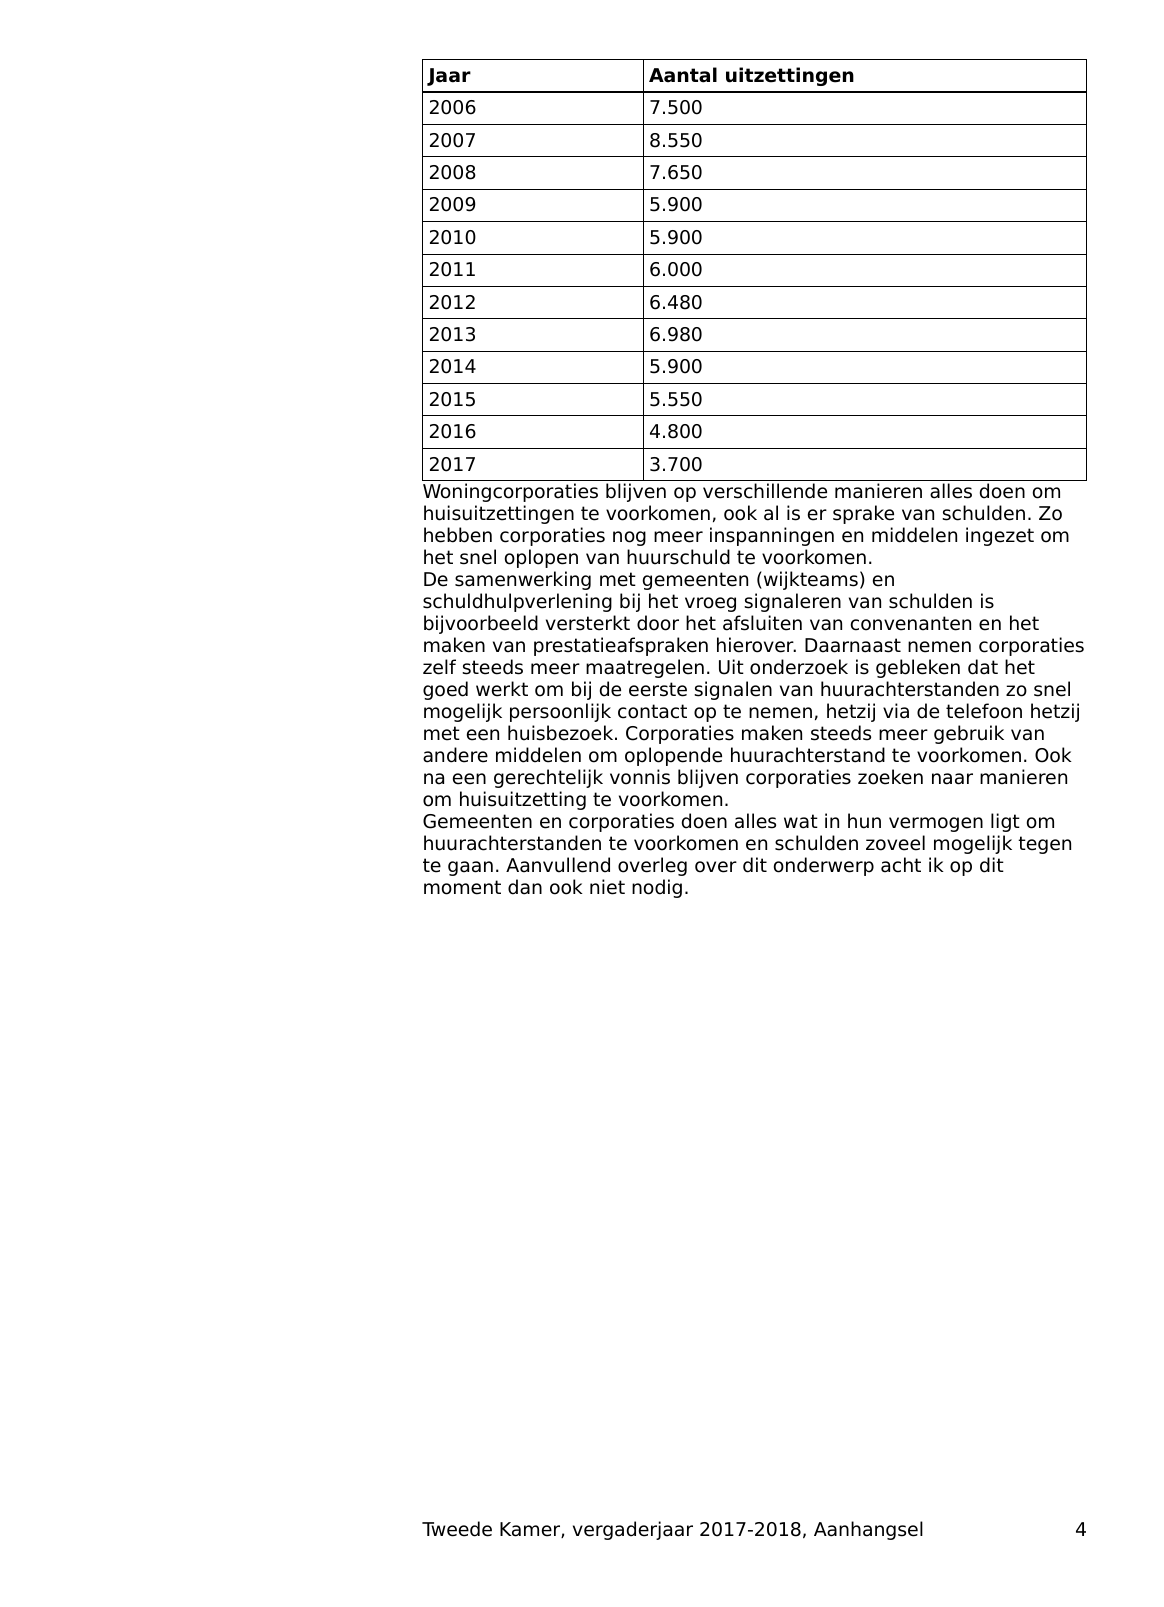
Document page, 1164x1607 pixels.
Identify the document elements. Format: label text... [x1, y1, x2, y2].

table_cell 2010 [423, 222, 643, 253]
table_header Jaar [423, 60, 643, 91]
table_cell 4.800 [644, 416, 1086, 448]
table_cell 2012 [423, 287, 643, 318]
table_cell 6.980 [644, 319, 1086, 351]
table_cell 2016 [423, 416, 643, 448]
table_cell 3.700 [644, 449, 1086, 480]
table_cell 2007 [423, 125, 643, 156]
table_cell 5.900 [644, 222, 1086, 253]
table_header Aantal uitzettingen [644, 60, 1086, 91]
table_cell 2014 [423, 352, 643, 383]
table_cell 2011 [423, 255, 643, 286]
text De samenwerking met gemeenten (wijkteams) en schuldhulpverlening bij het vroeg signaleren van schulden is bijvoorbeeld versterkt door het afsluiten van convenanten en het maken van prestatieafspraken hierover. Daarnaast nemen corporaties zelf steeds meer maatregelen. Uit onderzoek is gebleken dat het goed werkt om bij de eerste signalen van huurachterstanden zo snel mogelijk persoonlijk contact op te nemen, hetzij via de telefoon hetzij met een huisbezoek. Corporaties maken steeds meer gebruik van andere middelen om oplopende huurachterstand te voorkomen. Ook na een gerechtelijk vonnis blijven corporaties zoeken naar manieren om huisuitzetting te voorkomen. [422, 569, 1087, 811]
table_cell 5.550 [644, 384, 1086, 415]
table_cell 5.900 [644, 352, 1086, 383]
table_cell 5.900 [644, 190, 1086, 221]
table_cell 2009 [423, 190, 643, 221]
table_cell 6.000 [644, 255, 1086, 286]
table_cell 7.650 [644, 157, 1086, 189]
table_cell 2006 [423, 93, 643, 124]
table_cell 6.480 [644, 287, 1086, 318]
text Woningcorporaties blijven op verschillende manieren alles doen om huisuitzettingen te voorkomen, ook al is er sprake van schulden. Zo hebben corporaties nog meer inspanningen en middelen ingezet om het snel oplopen van huurschuld te voorkomen. [422, 481, 1087, 569]
text Gemeenten en corporaties doen alles wat in hun vermogen ligt om huurachterstanden te voorkomen en schulden zoveel mogelijk tegen te gaan. Aanvullend overleg over dit onderwerp acht ik op dit moment dan ook niet nodig. [422, 811, 1087, 899]
table_cell 8.550 [644, 125, 1086, 156]
table_cell 2015 [423, 384, 643, 415]
table_cell 2017 [423, 449, 643, 480]
table_cell 2008 [423, 157, 643, 189]
table_cell 2013 [423, 319, 643, 351]
table_cell 7.500 [644, 93, 1086, 124]
